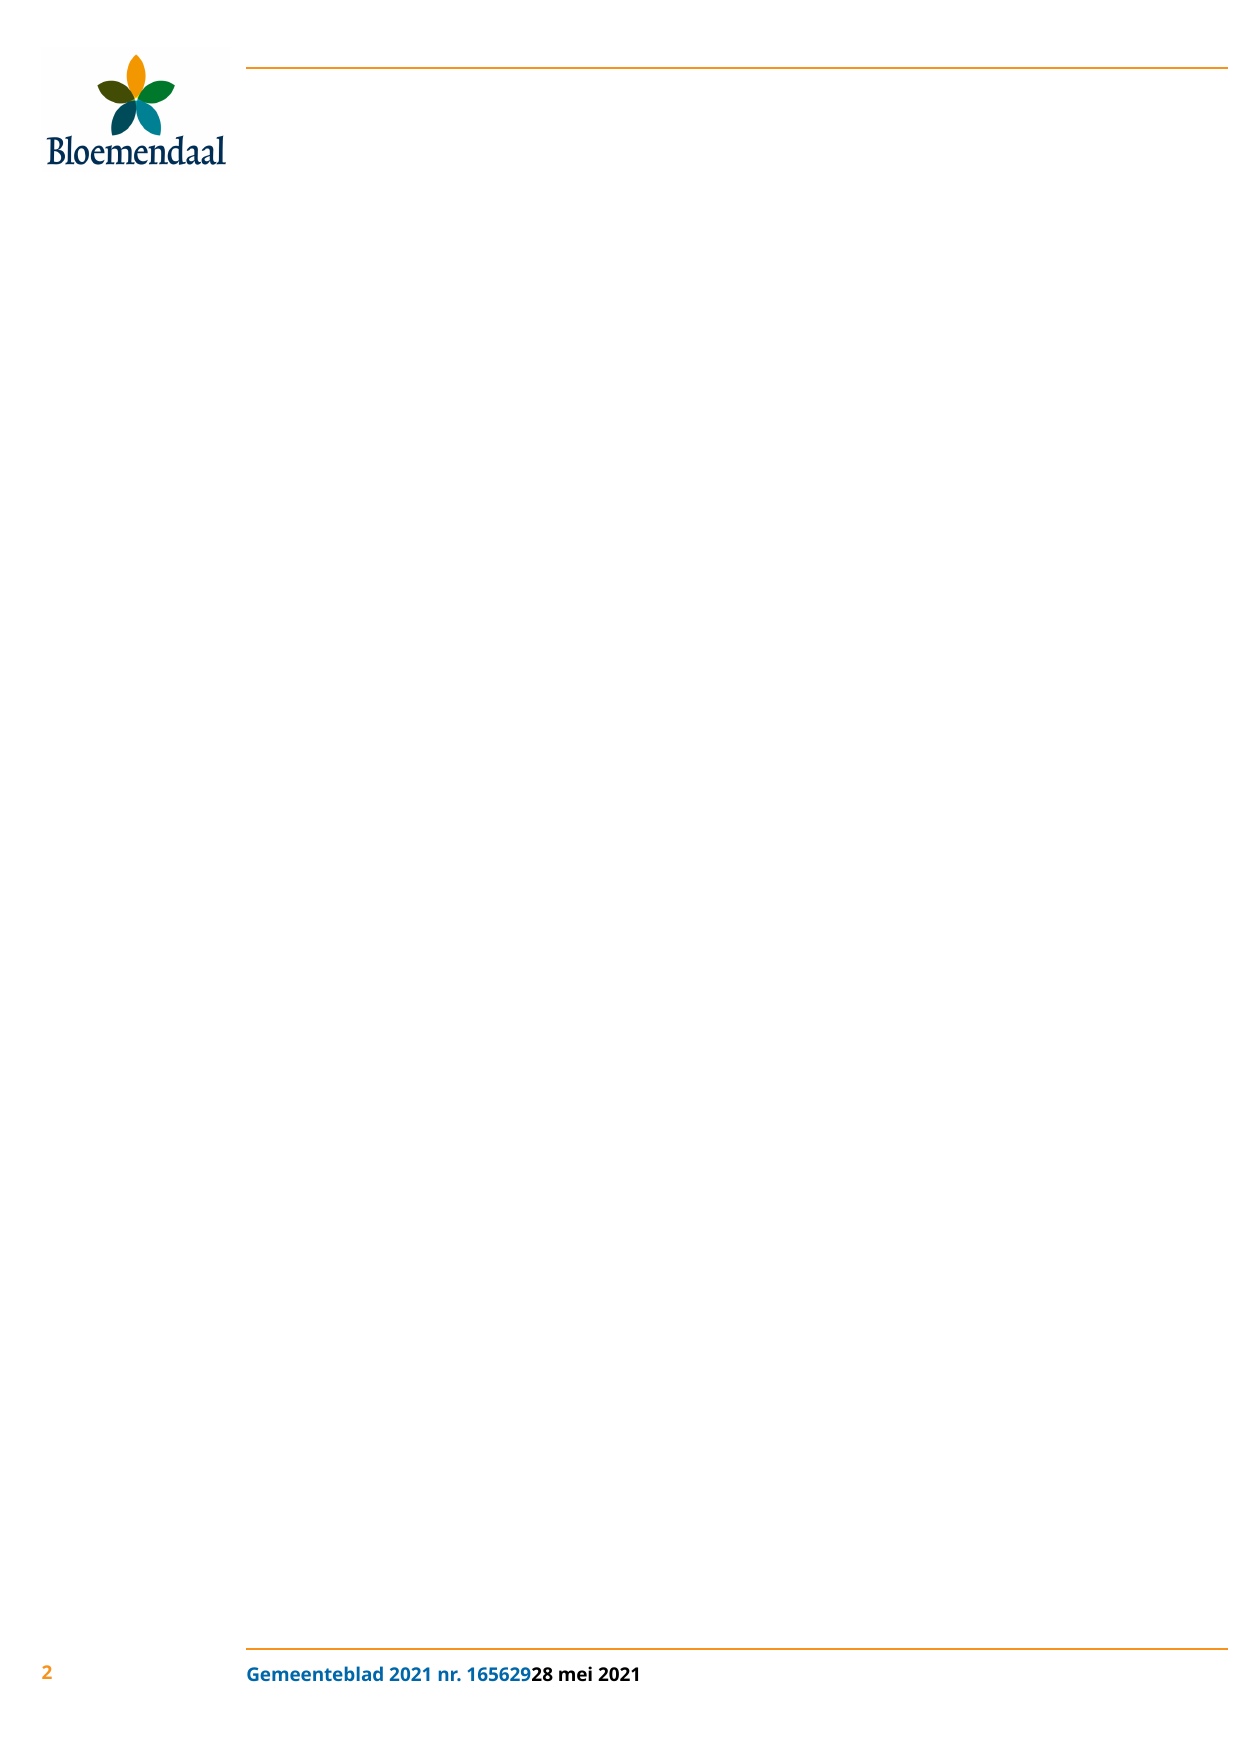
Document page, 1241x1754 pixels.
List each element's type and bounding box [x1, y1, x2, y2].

picture [41, 47, 231, 172]
